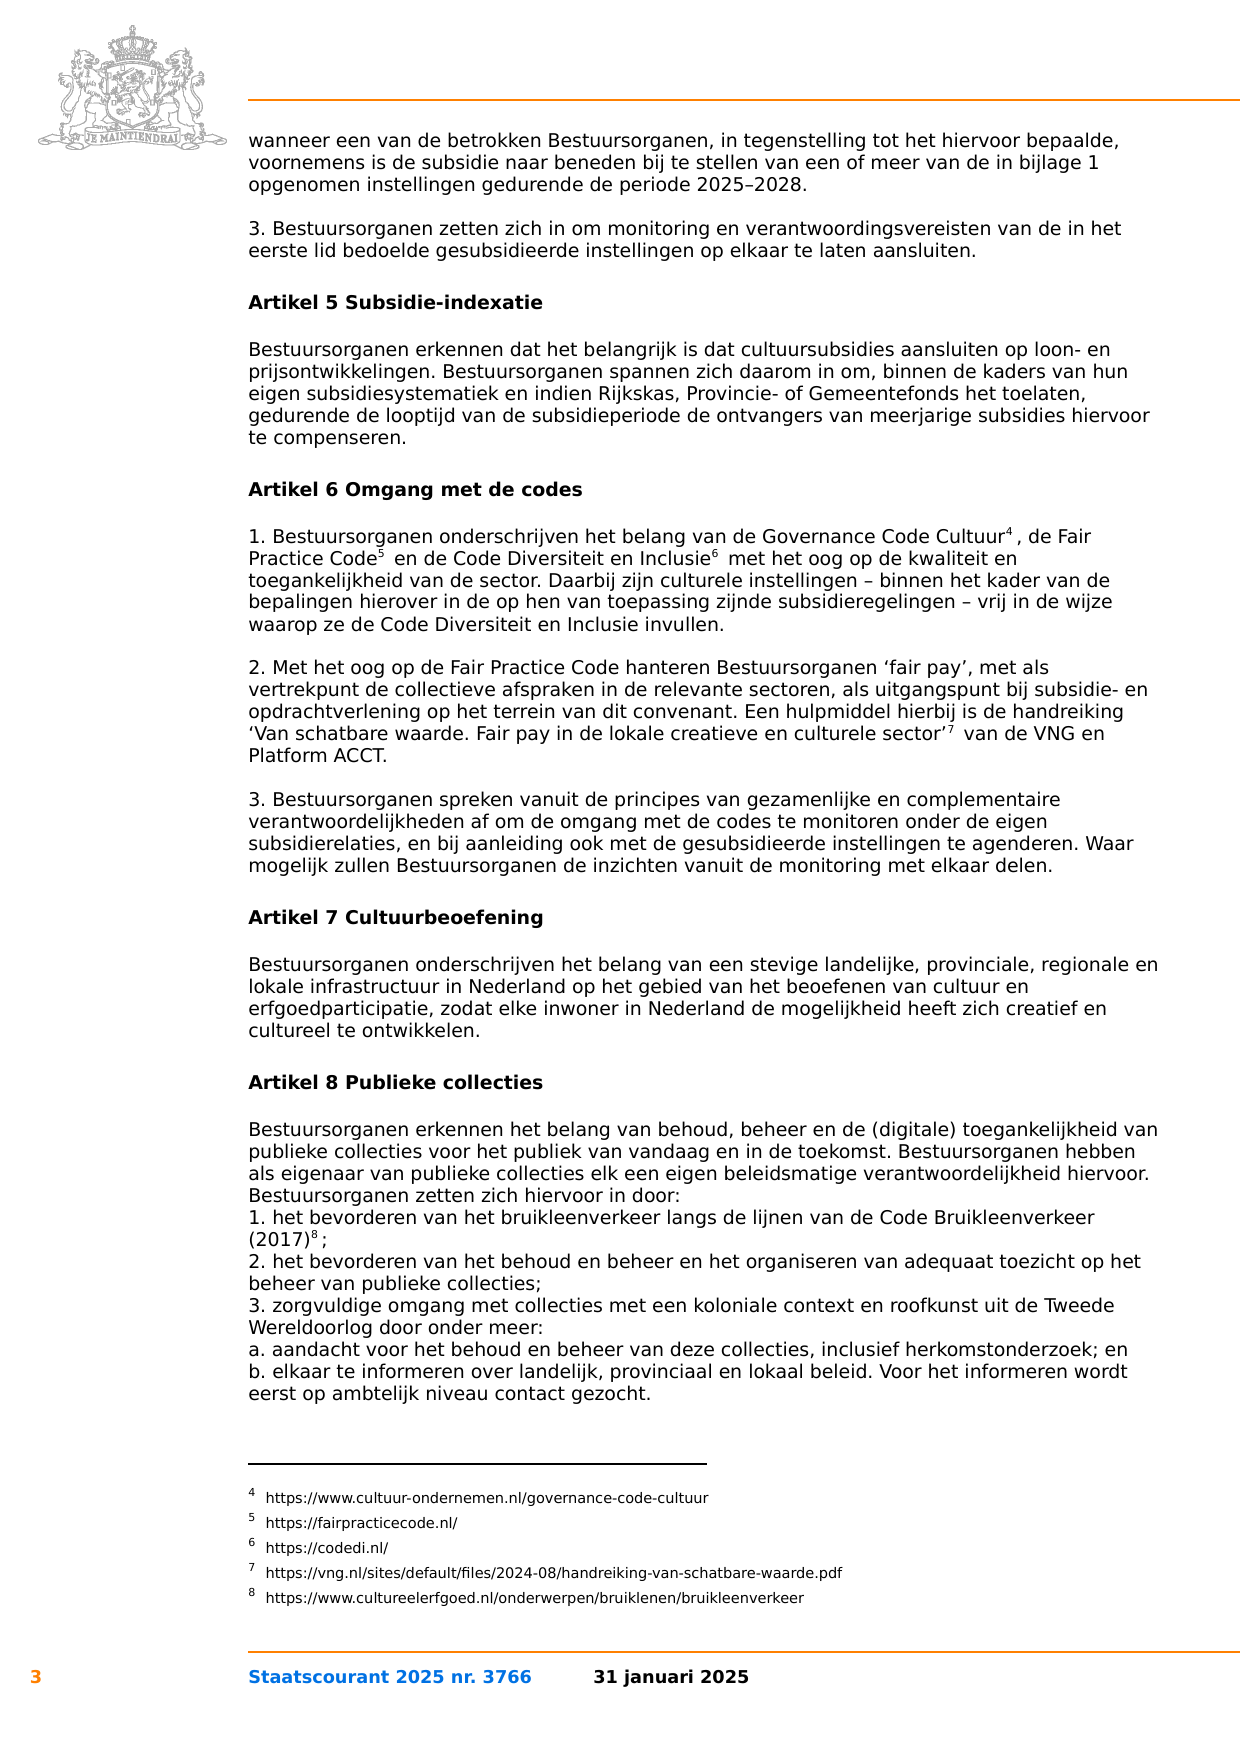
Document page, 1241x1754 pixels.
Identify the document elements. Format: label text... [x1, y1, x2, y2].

text https://www.cultuur-ondernemen.nl/governance-code-cultuur [248, 1486, 1163, 1508]
text 1. Bestuursorganen onderschrijven het belang van de Governance Code Cultuur, de Fair Practice Code en de Code Diversiteit en Inclusie met het oog op de kwaliteit en toegankelijkheid van de sector. Daarbij zijn culturele instellingen – binnen het kader van de bepalingen hierover in de op hen van toepassing zijnde subsidieregelingen – vrij in de wijze waarop ze de Code Diversiteit en Inclusie invullen. [248, 526, 1163, 635]
subtitle Artikel 8 Publieke collecties [248, 1072, 1163, 1094]
text Bestuursorganen onderschrijven het belang van een stevige landelijke, provinciale, regionale en lokale infrastructuur in Nederland op het gebied van het beoefenen van cultuur en erfgoedparticipatie, zodat elke inwoner in Nederland de mogelijkheid heeft zich creatief en cultureel te ontwikkelen. [248, 954, 1163, 1042]
text 3. zorgvuldige omgang met collecties met een koloniale context en roofkunst uit de Tweede Wereldoorlog door onder meer: [248, 1295, 1163, 1339]
text https://vng.nl/sites/default/files/2024-08/handreiking-van-schatbare-waarde.pdf [248, 1561, 1163, 1583]
subtitle Artikel 5 Subsidie-indexatie [248, 292, 1163, 314]
text https://codedi.nl/ [248, 1536, 1163, 1558]
text 3. Bestuursorganen spreken vanuit de principes van gezamenlijke en complementaire verantwoordelijkheden af om de omgang met de codes te monitoren onder de eigen subsidierelaties, en bij aanleiding ook met de gesubsidieerde instellingen te agenderen. Waar mogelijk zullen Bestuursorganen de inzichten vanuit de monitoring met elkaar delen. [248, 789, 1163, 877]
text Bestuursorganen erkennen het belang van behoud, beheer en de (digitale) toegankelijkheid van publieke collecties voor het publiek van vandaag en in de toekomst. Bestuursorganen hebben als eigenaar van publieke collecties elk een eigen beleidsmatige verantwoordelijkheid hiervoor. Bestuursorganen zetten zich hiervoor in door: [248, 1119, 1163, 1207]
subtitle Artikel 6 Omgang met de codes [248, 478, 1163, 501]
text 1. het bevorderen van het bruikleenverkeer langs de lijnen van de Code Bruikleenverkeer (2017); [248, 1207, 1163, 1251]
text 3. Bestuursorganen zetten zich in om monitoring en verantwoordingsvereisten van de in het eerste lid bedoelde gesubsidieerde instellingen op elkaar te laten aansluiten. [248, 218, 1163, 262]
text wanneer een van de betrokken Bestuursorganen, in tegenstelling tot het hiervoor bepaalde, voornemens is de subsidie naar beneden bij te stellen van een of meer van de in bijlage 1 opgenomen instellingen gedurende de periode 2025–2028. [248, 130, 1163, 196]
text Bestuursorganen erkennen dat het belangrijk is dat cultuursubsidies aansluiten op loon- en prijsontwikkelingen. Bestuursorganen spannen zich daarom in om, binnen de kaders van hun eigen subsidiesystematiek en indien Rijkskas, Provincie- of Gemeentefonds het toelaten, gedurende de looptijd van de subsidieperiode de ontvangers van meerjarige subsidies hiervoor te compenseren. [248, 339, 1163, 448]
subtitle Artikel 7 Cultuurbeoefening [248, 907, 1163, 929]
text b. elkaar te informeren over landelijk, provinciaal en lokaal beleid. Voor het informeren wordt eerst op ambtelijk niveau contact gezocht. [248, 1361, 1163, 1404]
text 2. Met het oog op de Fair Practice Code hanteren Bestuursorganen ‘fair pay’, met als vertrekpunt de collectieve afspraken in de relevante sectoren, als uitgangspunt bij subsidie- en opdrachtverlening op het terrein van dit convenant. Een hulpmiddel hierbij is de handreiking ‘Van schatbare waarde. Fair pay in de lokale creatieve en culturele sector’ van de VNG en Platform ACCT. [248, 657, 1163, 767]
text a. aandacht voor het behoud en beheer van deze collecties, inclusief herkomstonderzoek; en [248, 1339, 1163, 1361]
text https://www.cultureelerfgoed.nl/onderwerpen/bruiklenen/bruikleenverkeer [248, 1586, 1163, 1608]
text 2. het bevorderen van het behoud en beheer en het organiseren van adequaat toezicht op het beheer van publieke collecties; [248, 1251, 1163, 1295]
text https://fairpracticecode.nl/ [248, 1511, 1163, 1533]
picture [38, 25, 227, 150]
